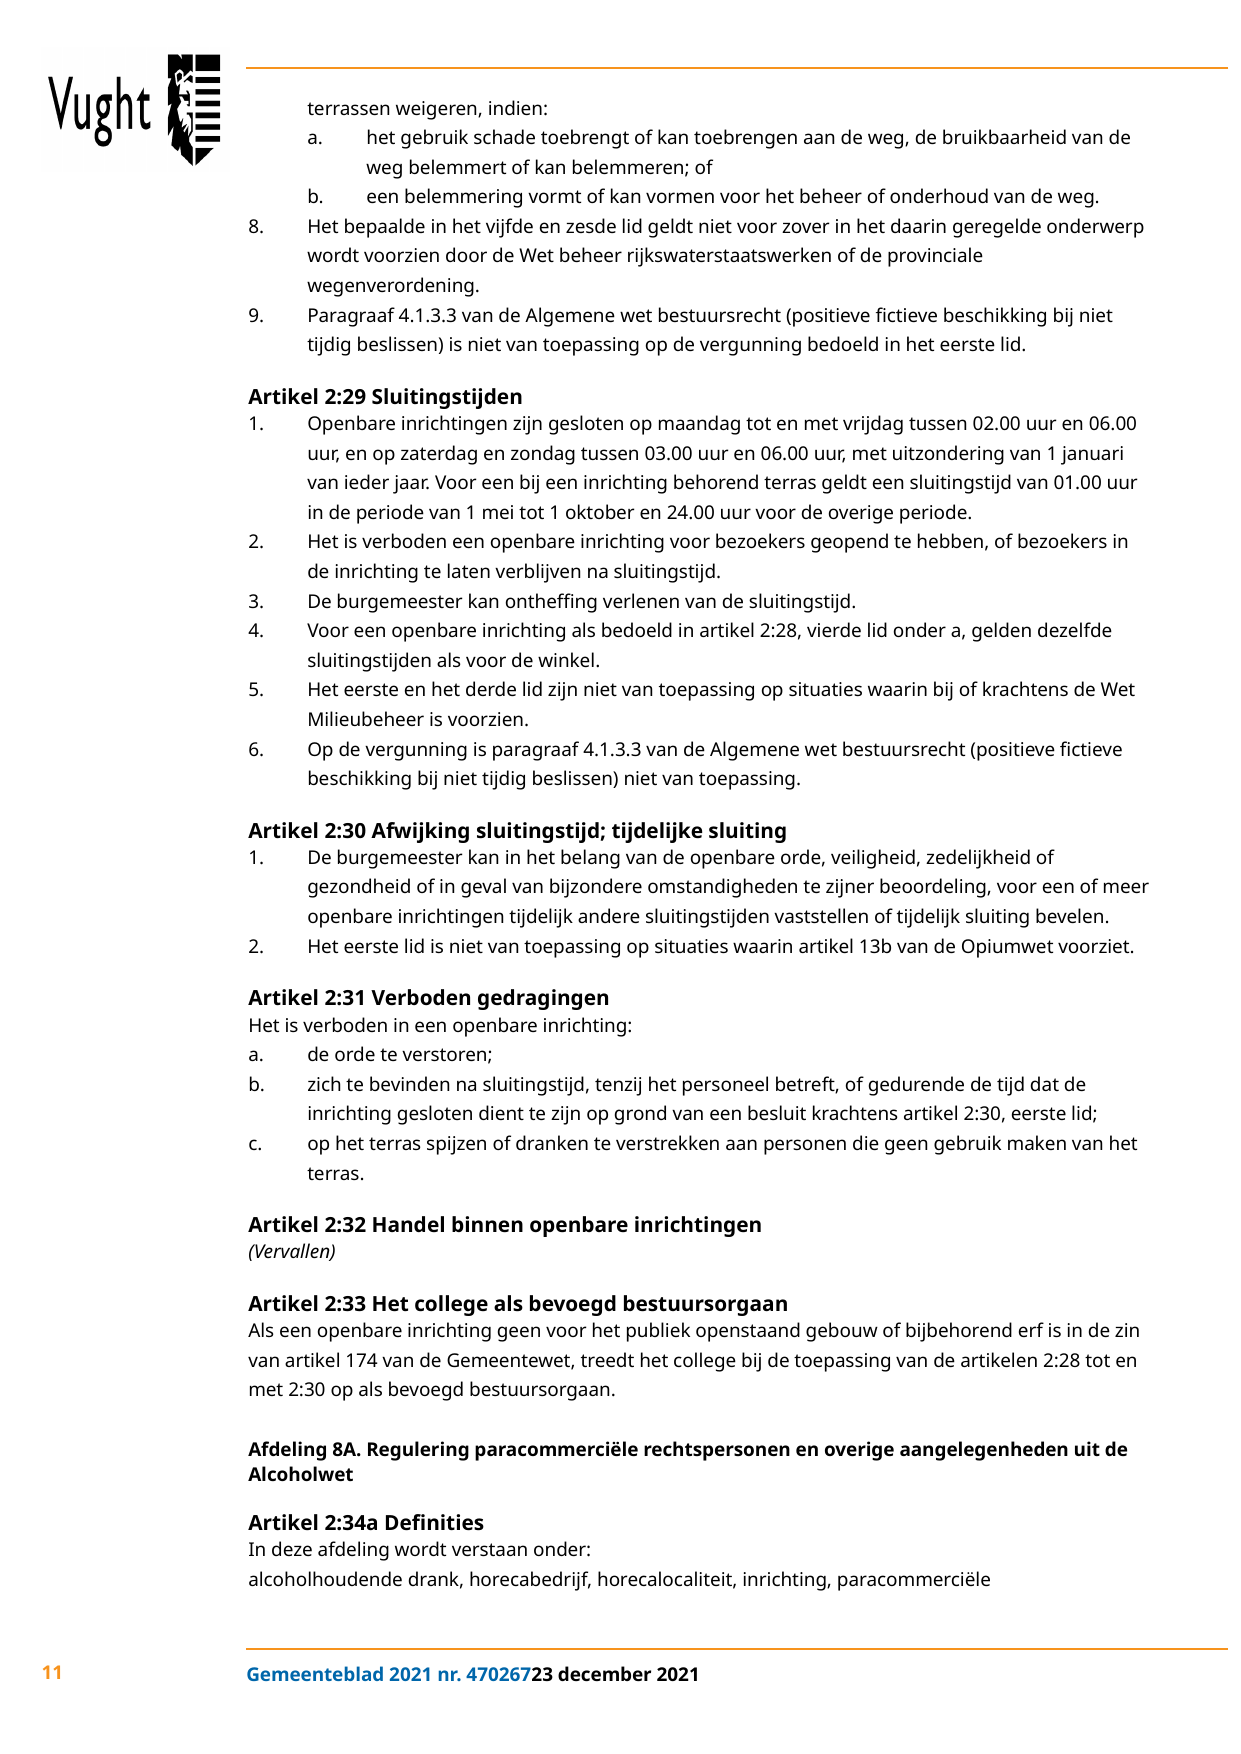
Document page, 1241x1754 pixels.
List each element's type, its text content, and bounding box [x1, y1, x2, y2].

list Het bepaalde in het vijfde en zesde lid geldt niet voor zover in het daarin geregelde onderwerp wordt voorzien door de Wet beheer rijkswaterstaatswerken of de provinciale wegenverordening. [248, 213, 1152, 298]
text Artikel 2:34a Definities [248, 1508, 1152, 1536]
list terrassen weigeren, indien: [248, 95, 1152, 121]
text In deze afdeling wordt verstaan onder: [248, 1536, 1152, 1562]
list Op de vergunning is paragraaf 4.1.3.3 van de Algemene wet bestuursrecht (positieve fictieve beschikking bij niet tijdig beslissen) niet van toepassing. [248, 736, 1152, 791]
list het gebruik schade toebrengt of kan toebrengen aan de weg, de bruikbaarheid van de weg belemmert of kan belemmeren; of [307, 124, 1152, 180]
list de orde te verstoren; [248, 1041, 1152, 1067]
text Afdeling 8A. Regulering paracommerciële rechtspersonen en overige aangelegenheden uit de Alcoholwet [248, 1436, 1152, 1487]
text Artikel 2:32 Handel binnen openbare inrichtingen [248, 1210, 1152, 1238]
text (Vervallen) [248, 1238, 1152, 1264]
list Het eerste en het derde lid zijn niet van toepassing op situaties waarin bij of krachtens de Wet Milieubeheer is voorzien. [248, 677, 1152, 732]
text Artikel 2:30 Afwijking sluitingstijd; tijdelijke sluiting [248, 816, 1152, 844]
picture [41, 47, 231, 172]
text Als een openbare inrichting geen voor het publiek openstaand gebouw of bijbehorend erf is in de zin van artikel 174 van de Gemeentewet, treedt het college bij de toepassing van de artikelen 2:28 tot en met 2:30 op als bevoegd bestuursorgaan. [248, 1317, 1152, 1402]
list Openbare inrichtingen zijn gesloten op maandag tot en met vrijdag tussen 02.00 uur en 06.00 uur, en op zaterdag en zondag tussen 03.00 uur en 06.00 uur, met uitzondering van 1 januari van ieder jaar. Voor een bij een inrichting behorend terras geldt een sluitingstijd van 01.00 uur in de periode van 1 mei tot 1 oktober en 24.00 uur voor de overige periode. [248, 410, 1152, 525]
list een belemmering vormt of kan vormen voor het beheer of onderhoud van de weg. [307, 183, 1152, 209]
text Het is verboden in een openbare inrichting: [248, 1012, 1152, 1037]
list zich te bevinden na sluitingstijd, tenzij het personeel betreft, of gedurende de tijd dat de inrichting gesloten dient te zijn op grond van een besluit krachtens artikel 2:30, eerste lid; [248, 1071, 1152, 1126]
text Artikel 2:31 Verboden gedragingen [248, 983, 1152, 1012]
list Het is verboden een openbare inrichting voor bezoekers geopend te hebben, of bezoekers in de inrichting te laten verblijven na sluitingstijd. [248, 529, 1152, 584]
text Artikel 2:33 Het college als bevoegd bestuursorgaan [248, 1289, 1152, 1317]
text alcoholhoudende drank, horecabedrijf, horecalocaliteit, inrichting, paracommerciële [248, 1566, 1152, 1592]
list Het eerste lid is niet van toepassing op situaties waarin artikel 13b van de Opiumwet voorziet. [248, 933, 1152, 959]
list De burgemeester kan in het belang van de openbare orde, veiligheid, zedelijkheid of gezondheid of in geval van bijzondere omstandigheden te zijner beoordeling, voor een of meer openbare inrichtingen tijdelijk andere sluitingstijden vaststellen of tijdelijk sluiting bevelen. [248, 844, 1152, 929]
list Voor een openbare inrichting als bedoeld in artikel 2:28, vierde lid onder a, gelden dezelfde sluitingstijden als voor de winkel. [248, 617, 1152, 673]
list op het terras spijzen of dranken te verstrekken aan personen die geen gebruik maken van het terras. [248, 1130, 1152, 1185]
list Paragraaf 4.1.3.3 van de Algemene wet bestuursrecht (positieve fictieve beschikking bij niet tijdig beslissen) is niet van toepassing op de vergunning bedoeld in het eerste lid. [248, 302, 1152, 357]
list De burgemeester kan ontheffing verlenen van de sluitingstijd. [248, 588, 1152, 613]
text Artikel 2:29 Sluitingstijden [248, 382, 1152, 410]
